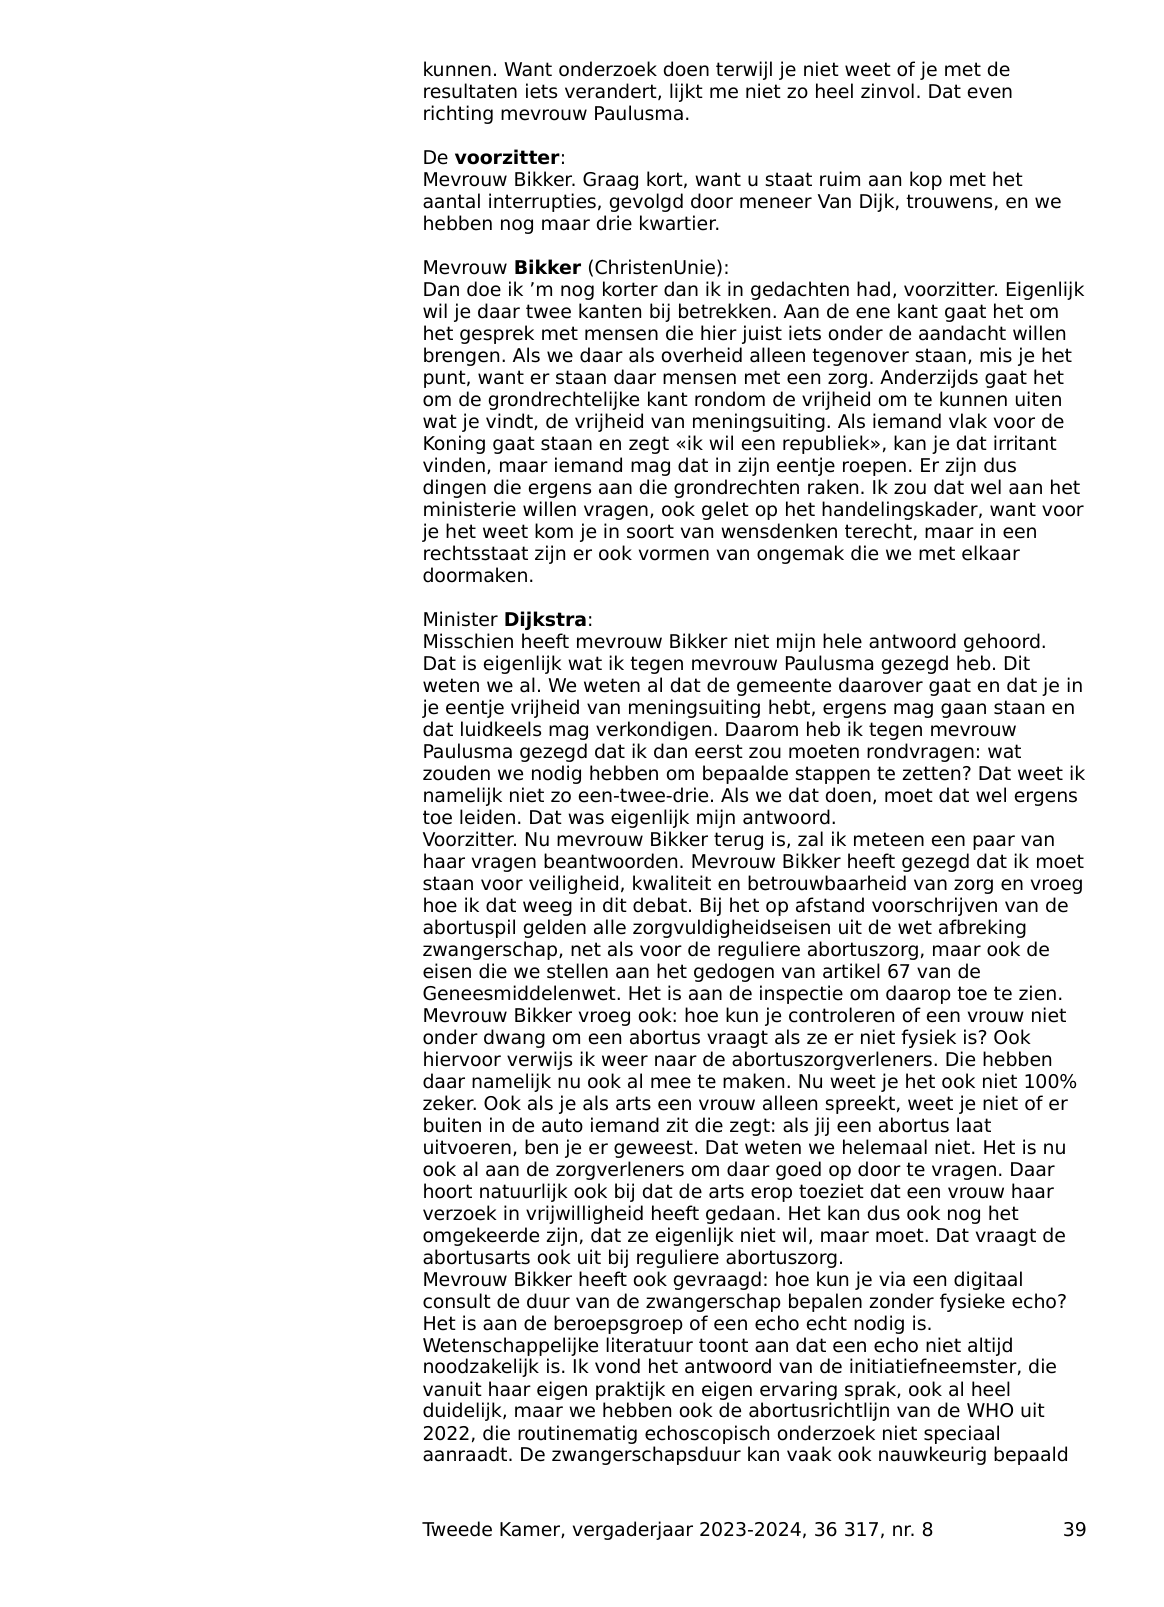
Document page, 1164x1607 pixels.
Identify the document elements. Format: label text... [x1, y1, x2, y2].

text Misschien heeft mevrouw Bikker niet mijn hele antwoord gehoord. Dat is eigenlijk wat ik tegen mevrouw Paulusma gezegd heb. Dit weten we al. We weten al dat de gemeente daarover gaat en dat je in je eentje vrijheid van meningsuiting hebt, ergens mag gaan staan en dat luidkeels mag verkondigen. Daarom heb ik tegen mevrouw Paulusma gezegd dat ik dan eerst zou moeten rondvragen: wat zouden we nodig hebben om bepaalde stappen te zetten? Dat weet ik namelijk niet zo een-twee-drie. Als we dat doen, moet dat wel ergens toe leiden. Dat was eigenlijk mijn antwoord. [422, 631, 1087, 829]
text Mevrouw Bikker vroeg ook: hoe kun je controleren of een vrouw niet onder dwang om een abortus vraagt als ze er niet fysiek is? Ook hiervoor verwijs ik weer naar de abortuszorgverleners. Die hebben daar namelijk nu ook al mee te maken. Nu weet je het ook niet 100% zeker. Ook als je als arts een vrouw alleen spreekt, weet je niet of er buiten in de auto iemand zit die zegt: als jij een abortus laat uitvoeren, ben je er geweest. Dat weten we helemaal niet. Het is nu ook al aan de zorgverleners om daar goed op door te vragen. Daar hoort natuurlijk ook bij dat de arts erop toeziet dat een vrouw haar verzoek in vrijwilligheid heeft gedaan. Het kan dus ook nog het omgekeerde zijn, dat ze eigenlijk niet wil, maar moet. Dat vraagt de abortusarts ook uit bij reguliere abortuszorg. [422, 1005, 1087, 1268]
text Voorzitter. Nu mevrouw Bikker terug is, zal ik meteen een paar van haar vragen beantwoorden. Mevrouw Bikker heeft gezegd dat ik moet staan voor veiligheid, kwaliteit en betrouwbaarheid van zorg en vroeg hoe ik dat weeg in dit debat. Bij het op afstand voorschrijven van de abortuspil gelden alle zorgvuldigheidseisen uit de wet afbreking zwangerschap, net als voor de reguliere abortuszorg, maar ook de eisen die we stellen aan het gedogen van artikel 67 van de Geneesmiddelenwet. Het is aan de inspectie om daarop toe te zien. [422, 829, 1087, 1005]
text Minister Dijkstra: [422, 609, 1087, 631]
text Mevrouw Bikker (ChristenUnie): [422, 257, 1087, 279]
text Mevrouw Bikker. Graag kort, want u staat ruim aan kop met het aantal interrupties, gevolgd door meneer Van Dijk, trouwens, en we hebben nog maar drie kwartier. [422, 169, 1087, 235]
text Dan doe ik ’m nog korter dan ik in gedachten had, voorzitter. Eigenlijk wil je daar twee kanten bij betrekken. Aan de ene kant gaat het om het gesprek met mensen die hier juist iets onder de aandacht willen brengen. Als we daar als overheid alleen tegenover staan, mis je het punt, want er staan daar mensen met een zorg. Anderzijds gaat het om de grondrechtelijke kant rondom de vrijheid om te kunnen uiten wat je vindt, de vrijheid van meningsuiting. Als iemand vlak voor de Koning gaat staan en zegt «ik wil een republiek», kan je dat irritant vinden, maar iemand mag dat in zijn eentje roepen. Er zijn dus dingen die ergens aan die grondrechten raken. Ik zou dat wel aan het ministerie willen vragen, ook gelet op het handelingskader, want voor je het weet kom je in soort van wensdenken terecht, maar in een rechtsstaat zijn er ook vormen van ongemak die we met elkaar doormaken. [422, 279, 1087, 587]
text kunnen. Want onderzoek doen terwijl je niet weet of je met de resultaten iets verandert, lijkt me niet zo heel zinvol. Dat even richting mevrouw Paulusma. [422, 59, 1087, 125]
text De voorzitter: [422, 147, 1087, 169]
text Mevrouw Bikker heeft ook gevraagd: hoe kun je via een digitaal consult de duur van de zwangerschap bepalen zonder fysieke echo? Het is aan de beroepsgroep of een echo echt nodig is. Wetenschappelijke literatuur toont aan dat een echo niet altijd noodzakelijk is. Ik vond het antwoord van de initiatiefneemster, die vanuit haar eigen praktijk en eigen ervaring sprak, ook al heel duidelijk, maar we hebben ook de abortusrichtlijn van de WHO uit 2022, die routinematig echoscopisch onderzoek niet speciaal aanraadt. De zwangerschapsduur kan vaak ook nauwkeurig bepaald [422, 1268, 1087, 1466]
